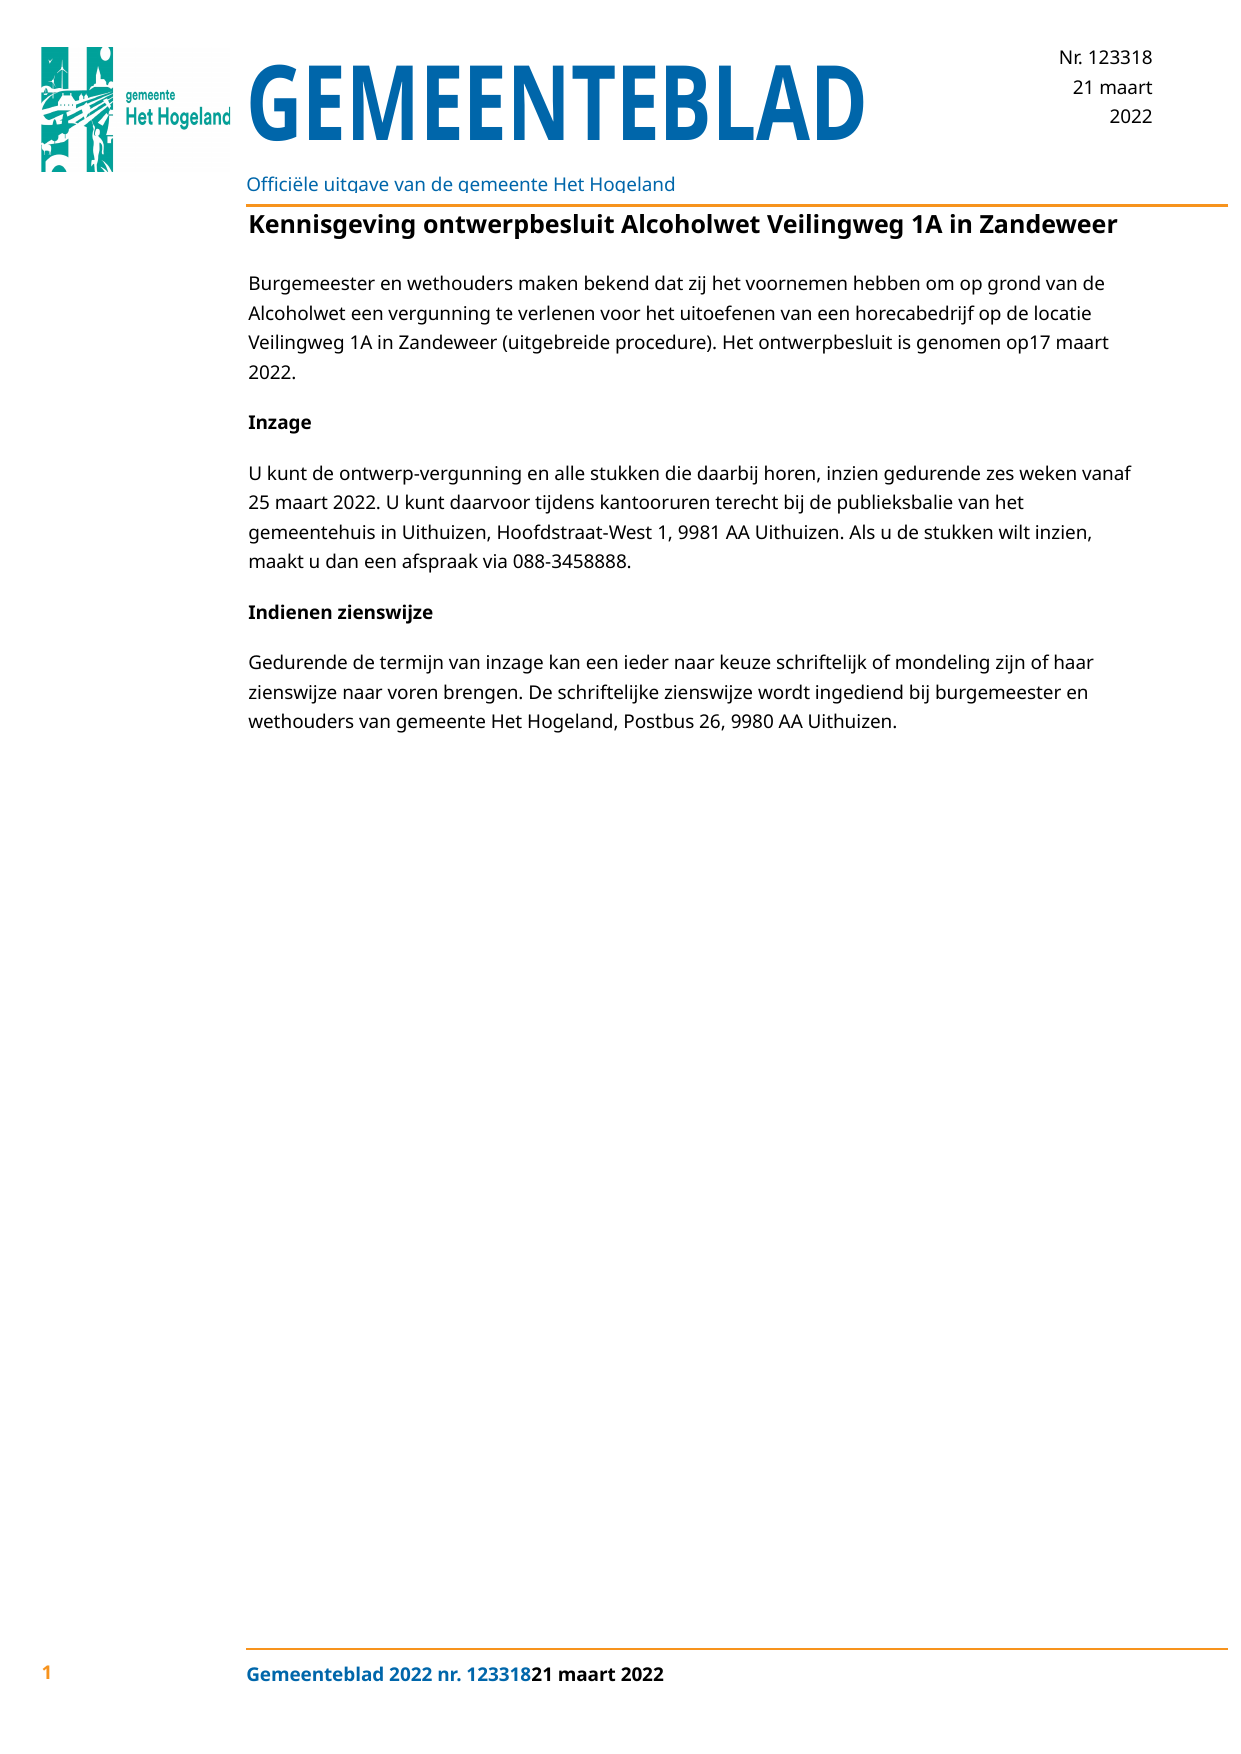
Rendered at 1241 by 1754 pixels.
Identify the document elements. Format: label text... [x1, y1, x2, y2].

text Indienen zienswijze [248, 599, 1152, 625]
text Kennisgeving ontwerpbesluit Alcoholwet Veilingweg 1A in Zandeweer [248, 207, 1152, 241]
text U kunt de ontwerp-vergunning en alle stukken die daarbij horen, inzien gedurende zes weken vanaf 25 maart 2022. U kunt daarvoor tijdens kantooruren terecht bij de publieksbalie van het gemeentehuis in Uithuizen, Hoofdstraat-West 1, 9981 AA Uithuizen. Als u de stukken wilt inzien, maakt u dan een afspraak via 088-3458888. [248, 460, 1152, 574]
text Inzage [248, 409, 1152, 435]
text Burgemeester en wethouders maken bekend dat zij het voornemen hebben om op grond van de Alcoholwet een vergunning te verlenen voor het uitoefenen van een horecabedrijf op de locatie Veilingweg 1A in Zandeweer (uitgebreide procedure). Het ontwerpbesluit is genomen op17 maart 2022. [248, 270, 1152, 385]
picture [41, 47, 231, 172]
text Gedurende de termijn van inzage kan een ieder naar keuze schriftelijk of mondeling zijn of haar zienswijze naar voren brengen. De schriftelijke zienswijze wordt ingediend bij burgemeester en wethouders van gemeente Het Hogeland, Postbus 26, 9980 AA Uithuizen. [248, 649, 1152, 734]
